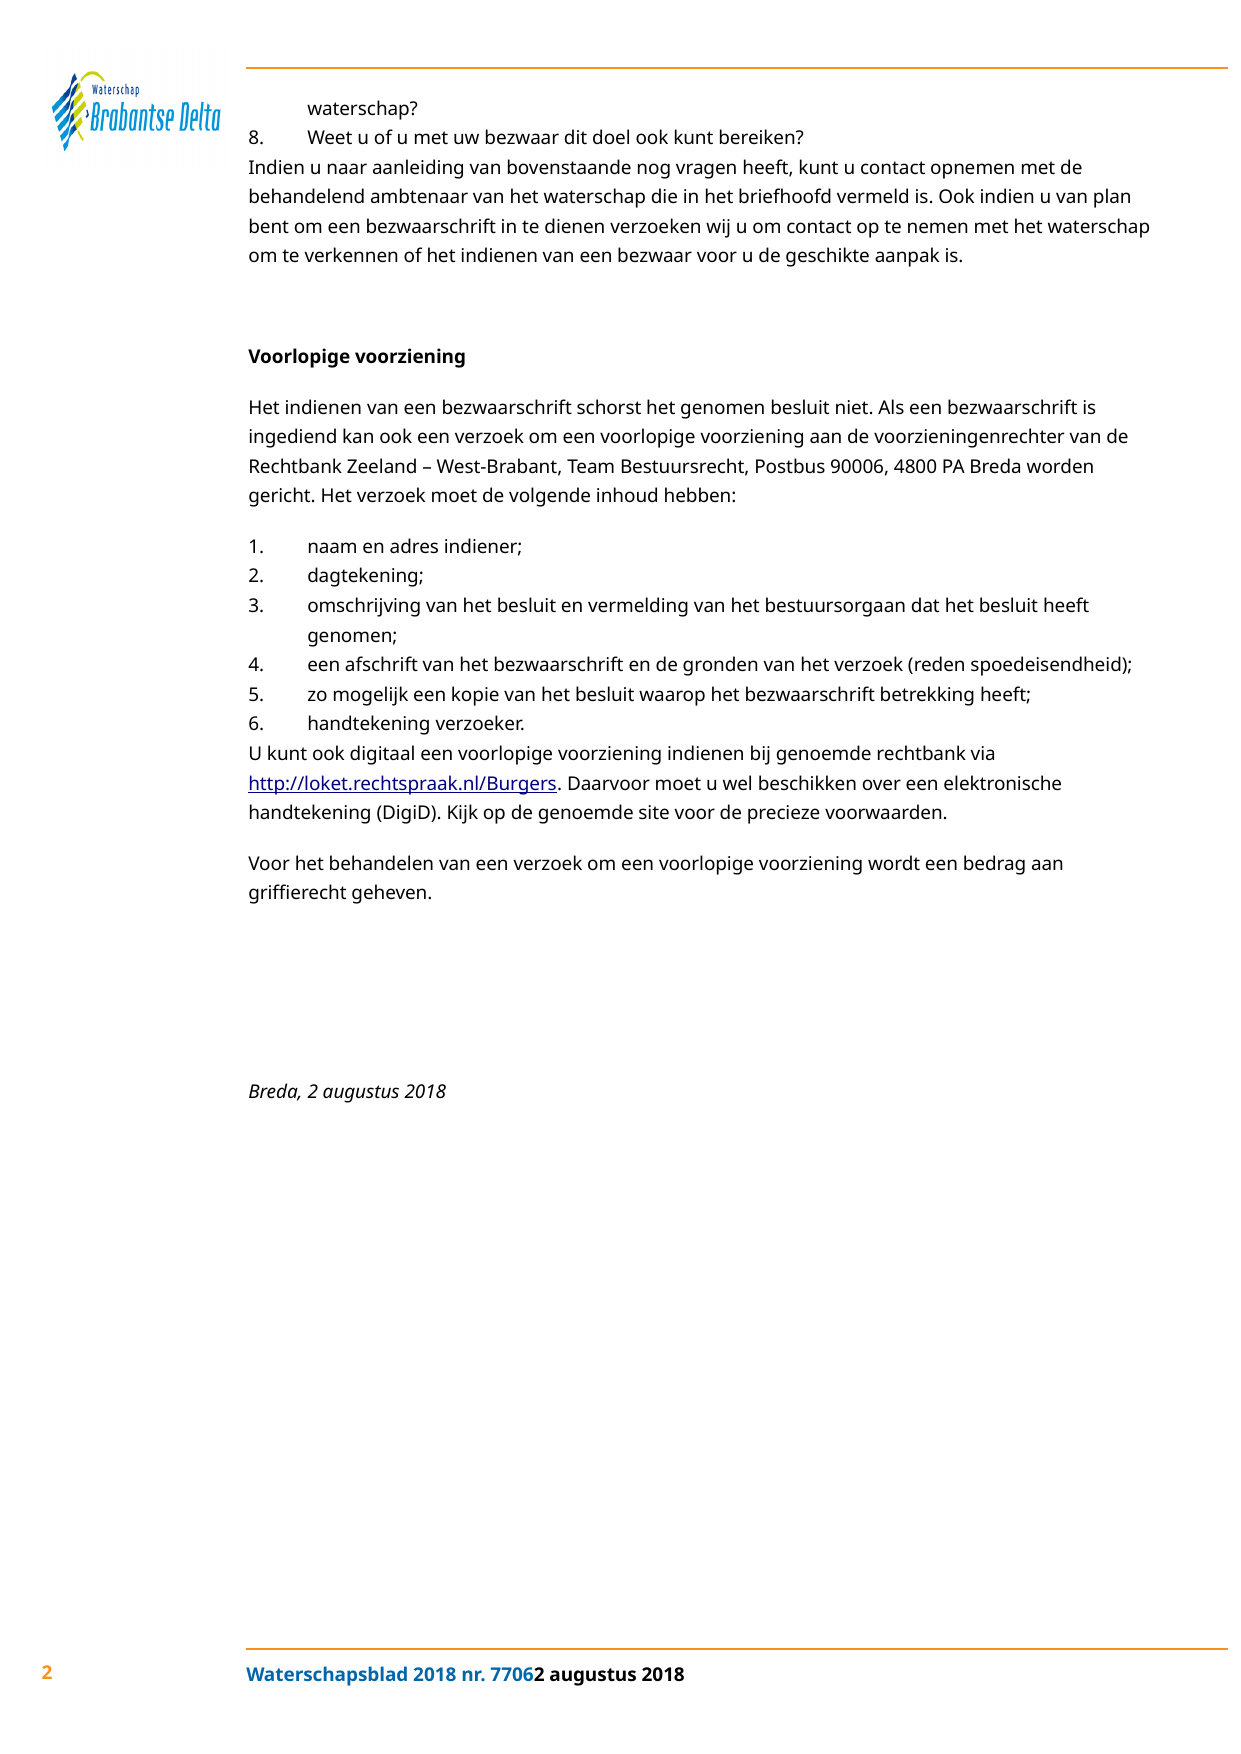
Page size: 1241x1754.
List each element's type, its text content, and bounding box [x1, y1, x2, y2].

text Indien u naar aanleiding van bovenstaande nog vragen heeft, kunt u contact opnemen met de behandelend ambtenaar van het waterschap die in het briefhoofd vermeld is. Ook indien u van plan bent om een bezwaarschrift in te dienen verzoeken wij u om contact op te nemen met het waterschap om te verkennen of het indienen van een bezwaar voor u de geschikte aanpak is. [248, 154, 1152, 268]
list omschrijving van het besluit en vermelding van het bestuursorgaan dat het besluit heeft genomen; [248, 592, 1152, 648]
text Het indienen van een bezwaarschrift schorst het genomen besluit niet. Als een bezwaarschrift is ingediend kan ook een verzoek om een voorlopige voorziening aan de voorzieningenrechter van de Rechtbank Zeeland – West-Brabant, Team Bestuursrecht, Postbus 90006, 4800 PA Breda worden gericht. Het verzoek moet de volgende inhoud hebben: [248, 394, 1152, 508]
list waterschap? [248, 95, 1152, 121]
list een afschrift van het bezwaarschrift en de gronden van het verzoek (reden spoedeisendheid); [248, 651, 1152, 677]
text U kunt ook digitaal een voorlopige voorziening indienen bij genoemde rechtbank via http://loket.rechtspraak.nl/Burgers. Daarvoor moet u wel beschikken over een elektronische handtekening (DigiD). Kijk op de genoemde site voor de precieze voorwaarden. [248, 740, 1152, 825]
picture [41, 47, 231, 172]
list Weet u of u met uw bezwaar dit doel ook kunt bereiken? [248, 124, 1152, 150]
text Voor het behandelen van een verzoek om een voorlopige voorziening wordt een bedrag aan griffierecht geheven. [248, 850, 1152, 905]
text Breda, 2 augustus 2018 [248, 1078, 1152, 1104]
list zo mogelijk een kopie van het besluit waarop het bezwaarschrift betrekking heeft; [248, 681, 1152, 707]
list naam en adres indiener; [248, 533, 1152, 559]
list handtekening verzoeker. [248, 711, 1152, 736]
list dagtekening; [248, 563, 1152, 588]
text Voorlopige voorziening [248, 343, 1152, 369]
